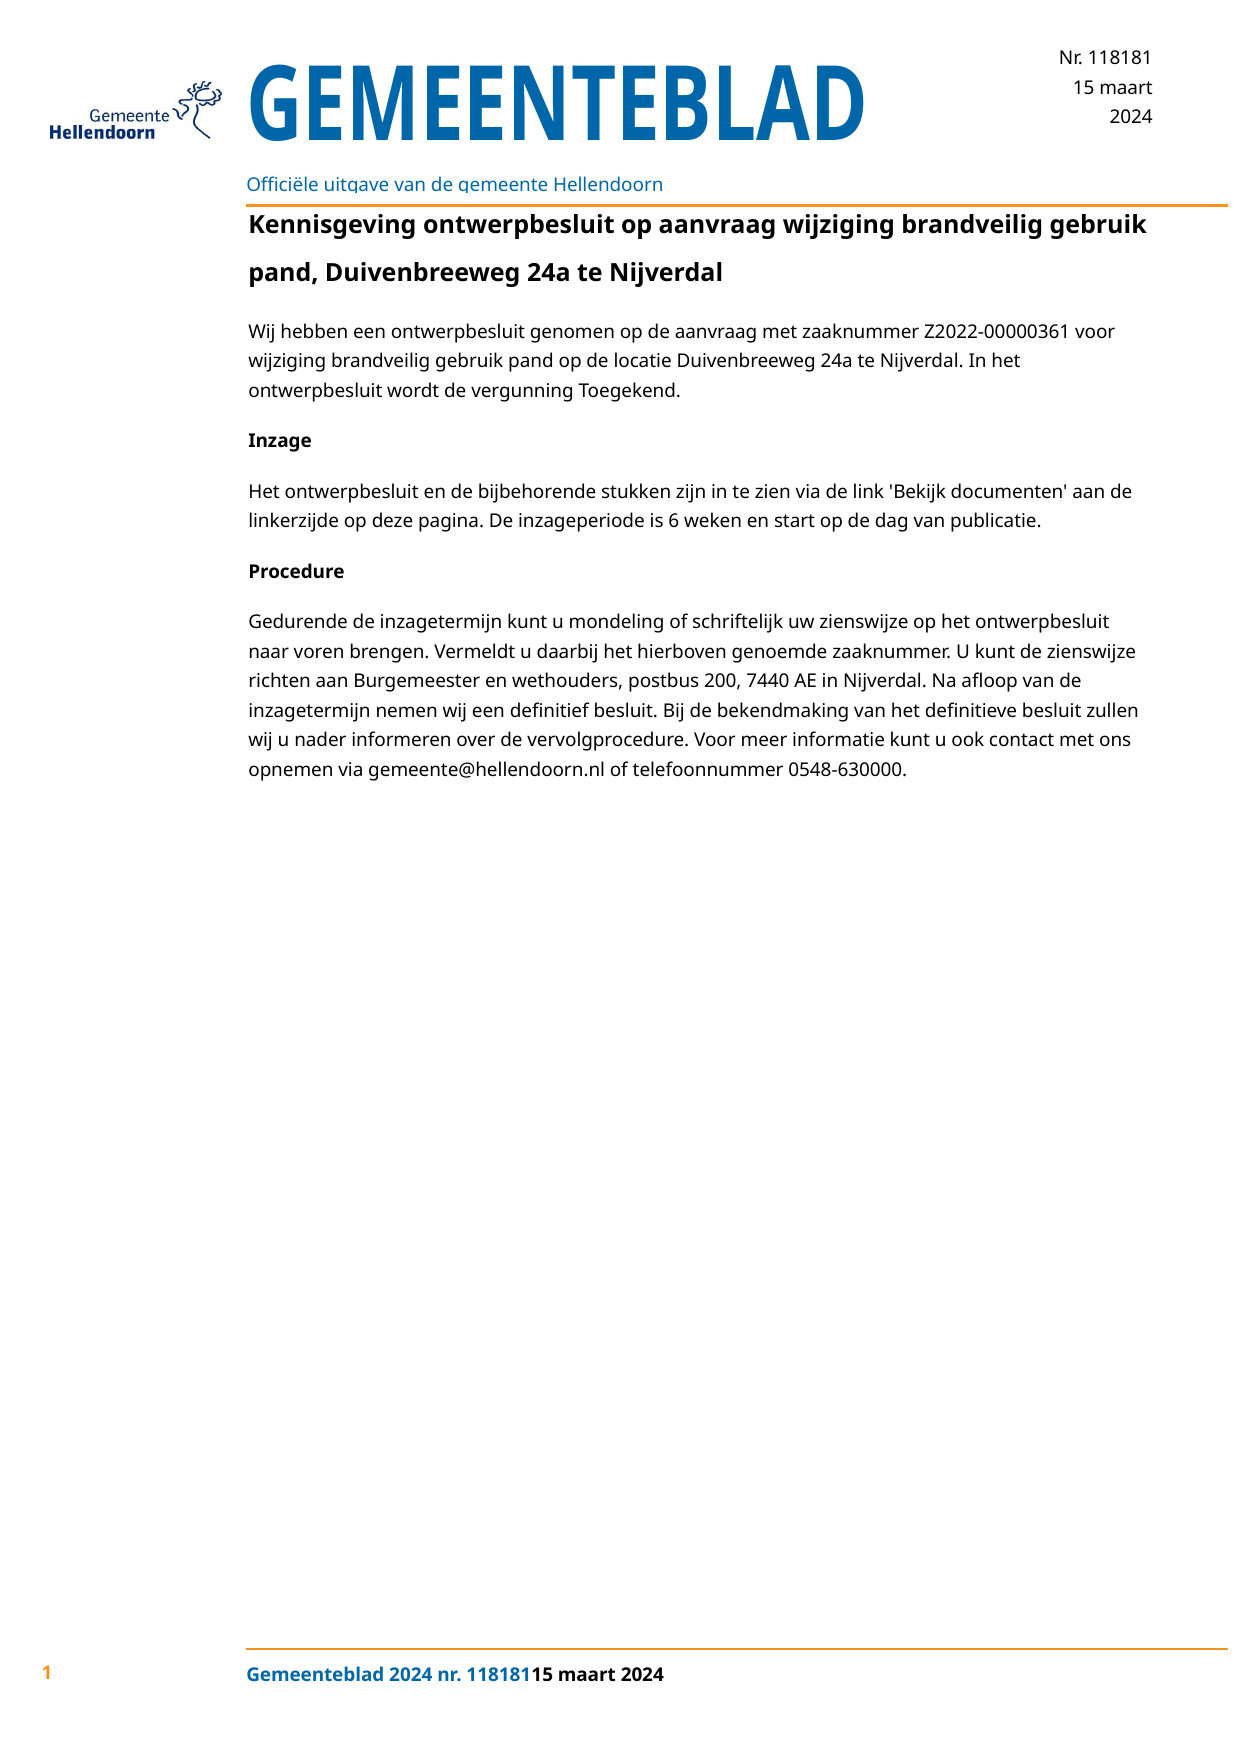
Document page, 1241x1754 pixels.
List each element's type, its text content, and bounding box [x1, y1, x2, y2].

text Procedure [248, 558, 1152, 584]
text Inzage [248, 427, 1152, 453]
text Wij hebben een ontwerpbesluit genomen op de aanvraag met zaaknummer Z2022-00000361 voor wijziging brandveilig gebruik pand op de locatie Duivenbreeweg 24a te Nijverdal. In het ontwerpbesluit wordt de vergunning Toegekend. [248, 318, 1152, 403]
text Het ontwerpbesluit en de bijbehorende stukken zijn in te zien via de link 'Bekijk documenten' aan de linkerzijde op deze pagina. De inzageperiode is 6 weken en start op de dag van publicatie. [248, 478, 1152, 533]
text Kennisgeving ontwerpbesluit op aanvraag wijziging brandveilig gebruik pand, Duivenbreeweg 24a te Nijverdal [248, 207, 1152, 288]
text Gedurende de inzagetermijn kunt u mondeling of schriftelijk uw zienswijze op het ontwerpbesluit naar voren brengen. Vermeldt u daarbij het hierboven genoemde zaaknummer. U kunt de zienswijze richten aan Burgemeester en wethouders, postbus 200, 7440 AE in Nijverdal. Na afloop van de inzagetermijn nemen wij een definitief besluit. Bij de bekendmaking van het definitieve besluit zullen wij u nader informeren over de vervolgprocedure. Voor meer informatie kunt u ook contact met ons opnemen via gemeente@hellendoorn.nl of telefoonnummer 0548-630000. [248, 608, 1152, 782]
picture [41, 47, 231, 172]
